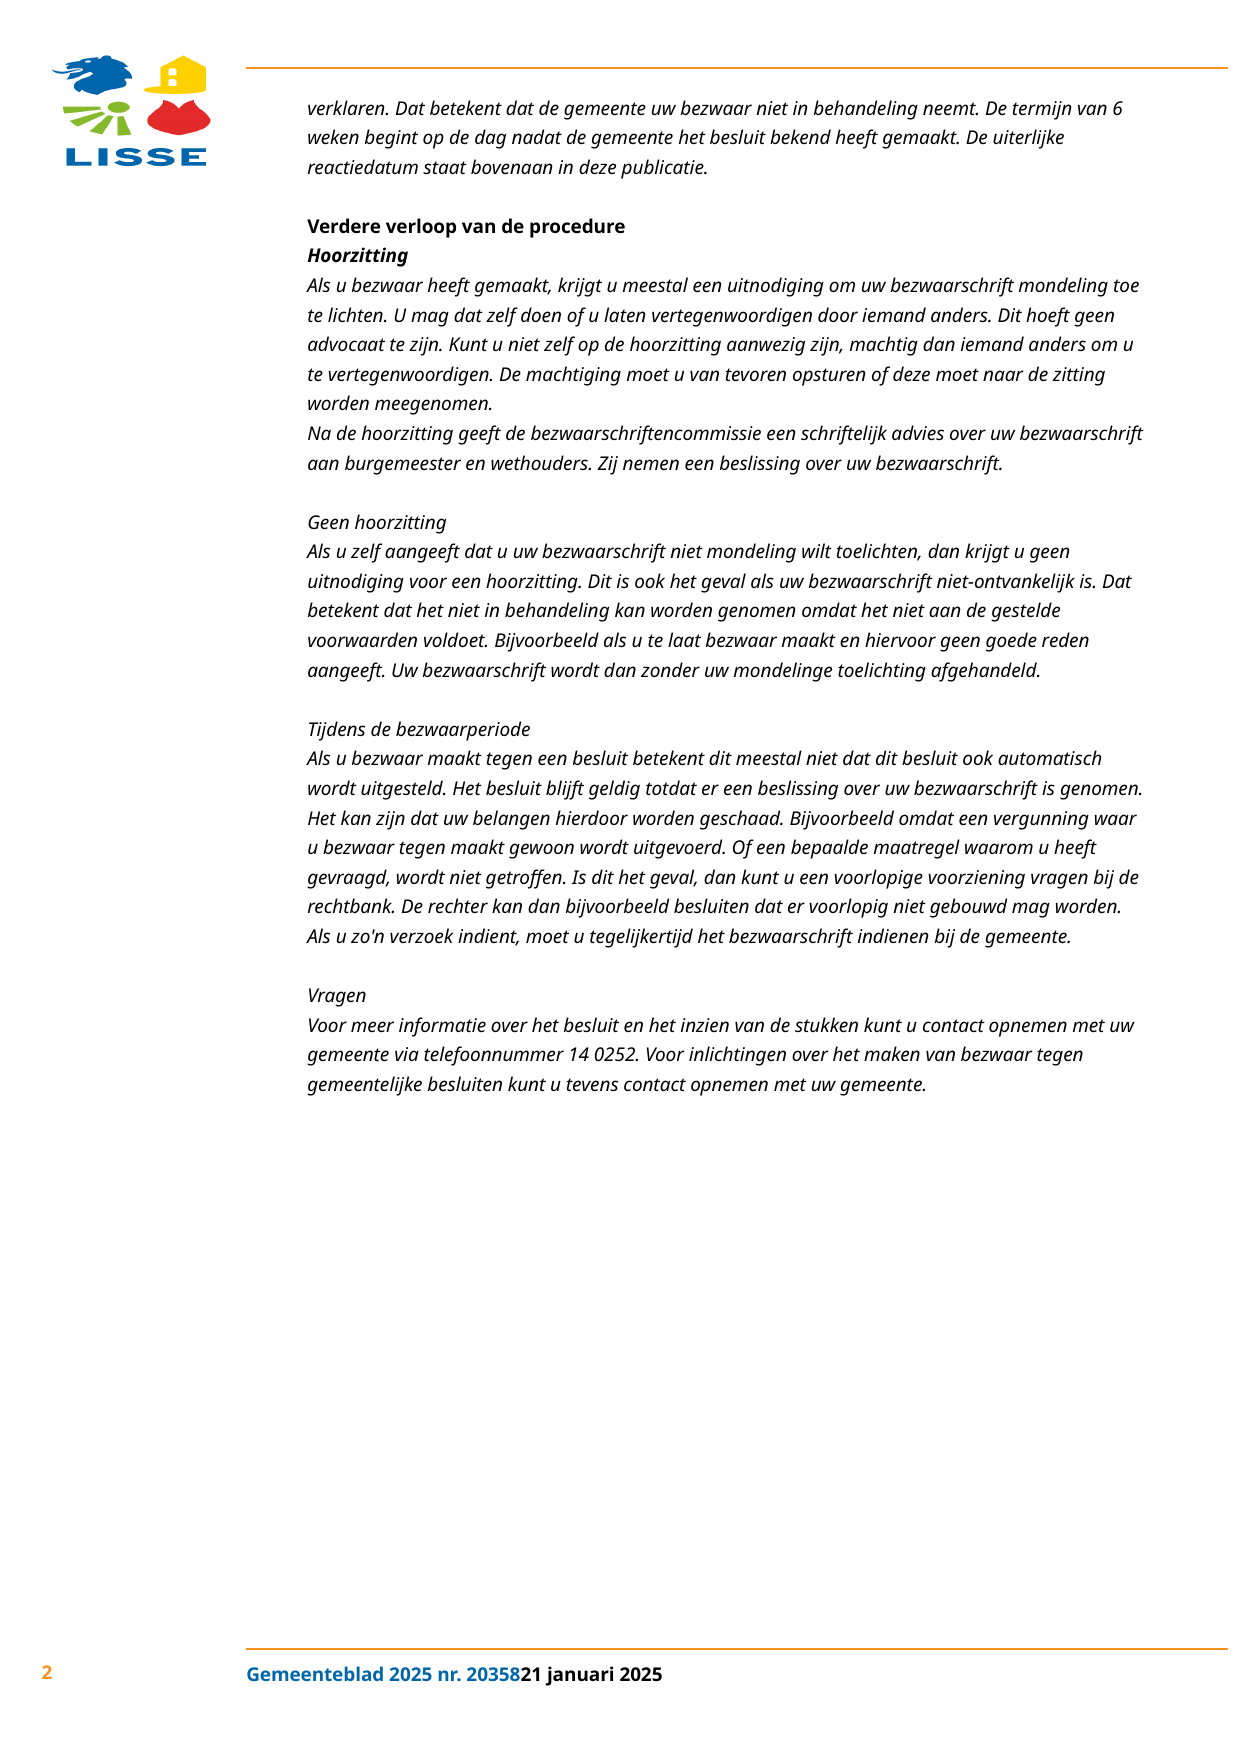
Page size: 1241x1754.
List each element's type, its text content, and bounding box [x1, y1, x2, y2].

picture [41, 47, 231, 172]
list Tijdens de bezwaarperiode [248, 716, 1152, 742]
list Als u bezwaar maakt tegen een besluit betekent dit meestal niet dat dit besluit ook automatisch wordt uitgesteld. Het besluit blijft geldig totdat er een beslissing over uw bezwaarschrift is genomen. Het kan zijn dat uw belangen hierdoor worden geschaad. Bijvoorbeeld omdat een vergunning waar u bezwaar tegen maakt gewoon wordt uitgevoerd. Of een bepaalde maatregel waarom u heeft gevraagd, wordt niet getroffen. Is dit het geval, dan kunt u een voorlopige voorziening vragen bij de rechtbank. De rechter kan dan bijvoorbeeld besluiten dat er voorlopig niet gebouwd mag worden. Als u zo'n verzoek indient, moet u tegelijkertijd het bezwaarschrift indienen bij de gemeente. [248, 746, 1152, 949]
list Vragen [248, 982, 1152, 1008]
list Geen hoorzitting [248, 509, 1152, 535]
list Als u bezwaar heeft gemaakt, krijgt u meestal een uitnodiging om uw bezwaarschrift mondeling toe te lichten. U mag dat zelf doen of u laten vertegenwoordigen door iemand anders. Dit hoeft geen advocaat te zijn. Kunt u niet zelf op de hoorzitting aanwezig zijn, machtig dan iemand anders om u te vertegenwoordigen. De machtiging moet u van tevoren opsturen of deze moet naar de zitting worden meegenomen. [248, 272, 1152, 416]
list Na de hoorzitting geeft de bezwaarschriftencommissie een schriftelijk advies over uw bezwaarschrift aan burgemeester en wethouders. Zij nemen een beslissing over uw bezwaarschrift. [248, 420, 1152, 476]
list Verdere verloop van de procedure [248, 213, 1152, 239]
list Hoorzitting [248, 243, 1152, 268]
list verklaren. Dat betekent dat de gemeente uw bezwaar niet in behandeling neemt. De termijn van 6 weken begint op de dag nadat de gemeente het besluit bekend heeft gemaakt. De uiterlijke reactiedatum staat bovenaan in deze publicatie. [248, 95, 1152, 180]
list Als u zelf aangeeft dat u uw bezwaarschrift niet mondeling wilt toelichten, dan krijgt u geen uitnodiging voor een hoorzitting. Dit is ook het geval als uw bezwaarschrift niet-ontvankelijk is. Dat betekent dat het niet in behandeling kan worden genomen omdat het niet aan de gestelde voorwaarden voldoet. Bijvoorbeeld als u te laat bezwaar maakt en hiervoor geen goede reden aangeeft. Uw bezwaarschrift wordt dan zonder uw mondelinge toelichting afgehandeld. [248, 538, 1152, 683]
list Voor meer informatie over het besluit en het inzien van de stukken kunt u contact opnemen met uw gemeente via telefoonnummer 14 0252. Voor inlichtingen over het maken van bezwaar tegen gemeentelijke besluiten kunt u tevens contact opnemen met uw gemeente. [248, 1012, 1152, 1097]
